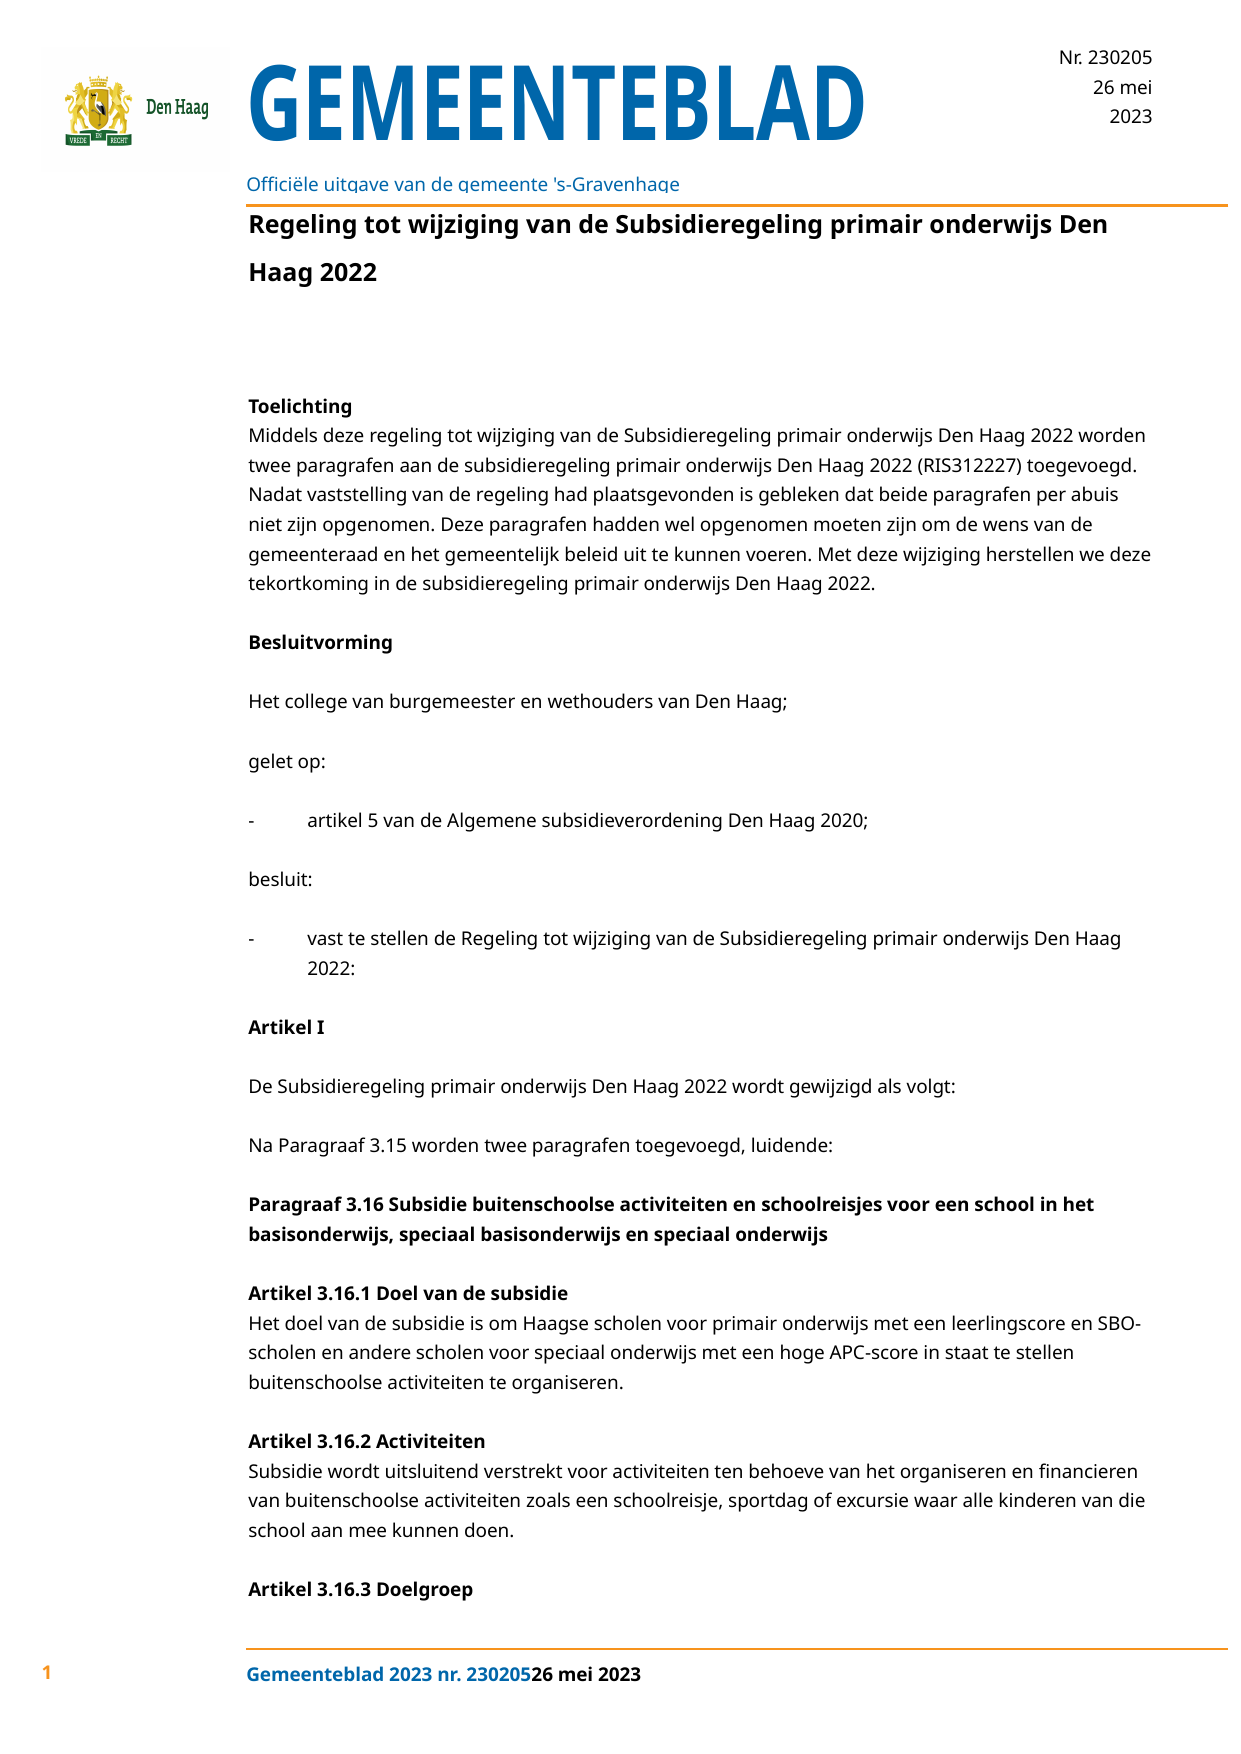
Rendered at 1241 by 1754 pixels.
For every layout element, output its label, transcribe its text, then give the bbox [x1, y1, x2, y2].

text Regeling tot wijziging van de Subsidieregeling primair onderwijs Den Haag 2022 [248, 207, 1152, 288]
text besluit: [248, 866, 1152, 892]
text De Subsidieregeling primair onderwijs Den Haag 2022 wordt gewijzigd als volgt: [248, 1073, 1152, 1099]
text Het doel van de subsidie is om Haagse scholen voor primair onderwijs met een leerlingscore en SBO- scholen en andere scholen voor speciaal onderwijs met een hoge APC-score in staat te stellen buitenschoolse activiteiten te organiseren. [248, 1310, 1152, 1395]
text gelet op: [248, 748, 1152, 774]
text Toelichting [248, 393, 1152, 419]
list artikel 5 van de Algemene subsidieverordening Den Haag 2020; [248, 807, 1152, 833]
list vast te stellen de Regeling tot wijziging van de Subsidieregeling primair onderwijs Den Haag 2022: [248, 925, 1152, 981]
picture [41, 47, 231, 172]
text Artikel 3.16.2 Activiteiten [248, 1428, 1152, 1454]
text Artikel 3.16.1 Doel van de subsidie [248, 1280, 1152, 1306]
text Na Paragraaf 3.15 worden twee paragrafen toegevoegd, luidende: [248, 1132, 1152, 1158]
text Het college van burgemeester en wethouders van Den Haag; [248, 689, 1152, 714]
text Besluitvorming [248, 629, 1152, 655]
text Artikel I [248, 1014, 1152, 1040]
text Artikel 3.16.3 Doelgroep [248, 1576, 1152, 1602]
text Paragraaf 3.16 Subsidie buitenschoolse activiteiten en schoolreisjes voor een school in het basisonderwijs, speciaal basisonderwijs en speciaal onderwijs [248, 1192, 1152, 1247]
text Middels deze regeling tot wijziging van de Subsidieregeling primair onderwijs Den Haag 2022 worden twee paragrafen aan de subsidieregeling primair onderwijs Den Haag 2022 (RIS312227) toegevoegd. Nadat vaststelling van de regeling had plaatsgevonden is gebleken dat beide paragrafen per abuis niet zijn opgenomen. Deze paragrafen hadden wel opgenomen moeten zijn om de wens van de gemeenteraad en het gemeentelijk beleid uit te kunnen voeren. Met deze wijziging herstellen we deze tekortkoming in de subsidieregeling primair onderwijs Den Haag 2022. [248, 422, 1152, 596]
text Subsidie wordt uitsluitend verstrekt voor activiteiten ten behoeve van het organiseren en financieren van buitenschoolse activiteiten zoals een schoolreisje, sportdag of excursie waar alle kinderen van die school aan mee kunnen doen. [248, 1458, 1152, 1543]
